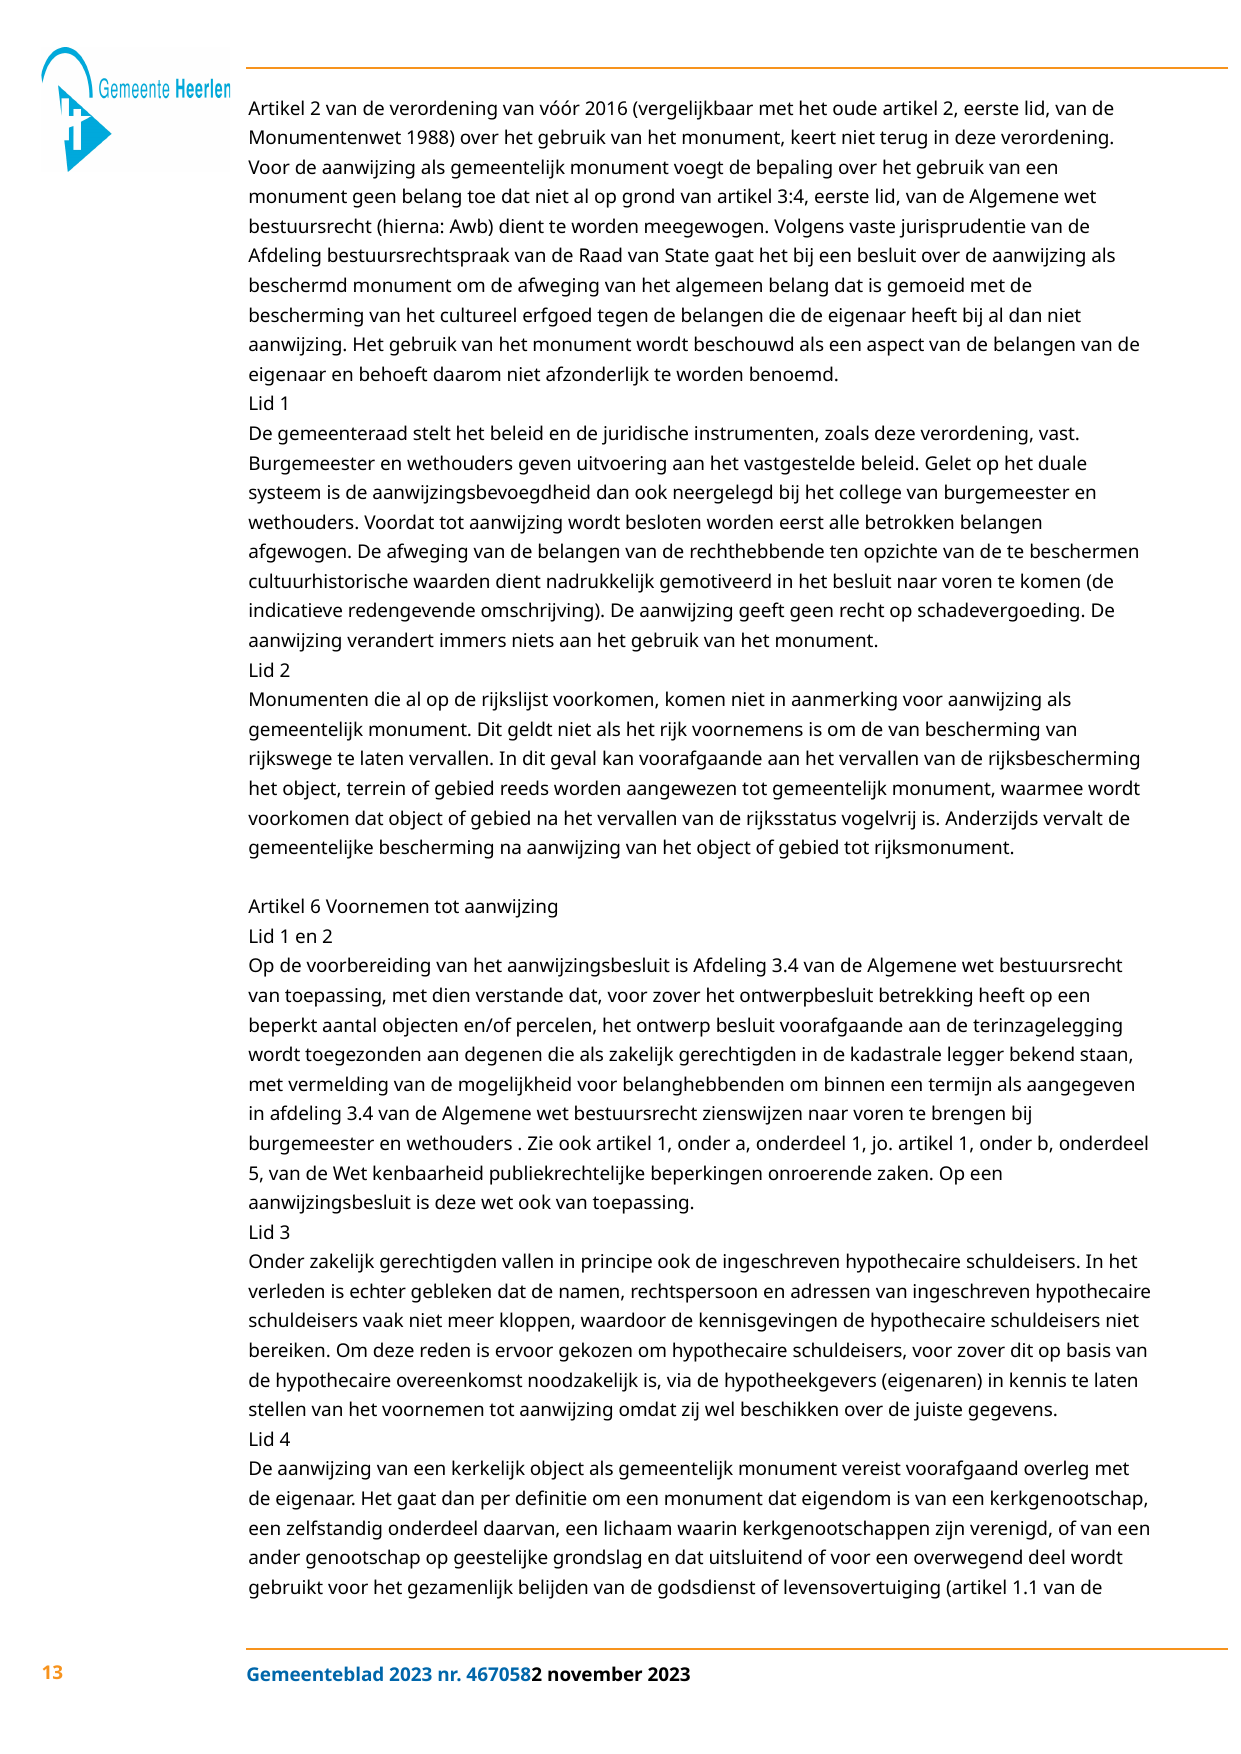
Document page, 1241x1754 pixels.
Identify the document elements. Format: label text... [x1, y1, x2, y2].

text Artikel 6 Voornemen tot aanwijzing [248, 893, 1152, 919]
text De gemeenteraad stelt het beleid en de juridische instrumenten, zoals deze verordening, vast. Burgemeester en wethouders geven uitvoering aan het vastgestelde beleid. Gelet op het duale systeem is de aanwijzingsbevoegdheid dan ook neergelegd bij het college van burgemeester en wethouders. Voordat tot aanwijzing wordt besloten worden eerst alle betrokken belangen afgewogen. De afweging van de belangen van de rechthebbende ten opzichte van de te beschermen cultuurhistorische waarden dient nadrukkelijk gemotiveerd in het besluit naar voren te komen (de indicatieve redengevende omschrijving). De aanwijzing geeft geen recht op schadevergoeding. De aanwijzing verandert immers niets aan het gebruik van het monument. [248, 420, 1152, 653]
picture [41, 47, 231, 172]
text De aanwijzing van een kerkelijk object als gemeentelijk monument vereist voorafgaand overleg met de eigenaar. Het gaat dan per definitie om een monument dat eigendom is van een kerkgenootschap, een zelfstandig onderdeel daarvan, een lichaam waarin kerkgenootschappen zijn verenigd, of van een ander genootschap op geestelijke grondslag en dat uitsluitend of voor een overwegend deel wordt gebruikt voor het gezamenlijk belijden van de godsdienst of levensovertuiging (artikel 1.1 van de [248, 1456, 1152, 1600]
text Lid 2 [248, 657, 1152, 683]
text Onder zakelijk gerechtigden vallen in principe ook de ingeschreven hypothecaire schuldeisers. In het verleden is echter gebleken dat de namen, rechtspersoon en adressen van ingeschreven hypothecaire schuldeisers vaak niet meer kloppen, waardoor de kennisgevingen de hypothecaire schuldeisers niet bereiken. Om deze reden is ervoor gekozen om hypothecaire schuldeisers, voor zover dit op basis van de hypothecaire overeenkomst noodzakelijk is, via de hypotheekgevers (eigenaren) in kennis te laten stellen van het voornemen tot aanwijzing omdat zij wel beschikken over de juiste gegevens. [248, 1248, 1152, 1422]
text Lid 3 [248, 1219, 1152, 1245]
text Op de voorbereiding van het aanwijzingsbesluit is Afdeling 3.4 van de Algemene wet bestuursrecht van toepassing, met dien verstande dat, voor zover het ontwerpbesluit betrekking heeft op een beperkt aantal objecten en/of percelen, het ontwerp besluit voorafgaande aan de terinzagelegging wordt toegezonden aan degenen die als zakelijk gerechtigden in de kadastrale legger bekend staan, met vermelding van de mogelijkheid voor belanghebbenden om binnen een termijn als aangegeven in afdeling 3.4 van de Algemene wet bestuursrecht zienswijzen naar voren te brengen bij burgemeester en wethouders . Zie ook artikel 1, onder a, onderdeel 1, jo. artikel 1, onder b, onderdeel 5, van de Wet kenbaarheid publiekrechtelijke beperkingen onroerende zaken. Op een aanwijzingsbesluit is deze wet ook van toepassing. [248, 953, 1152, 1215]
text Lid 1 en 2 [248, 923, 1152, 949]
text Monumenten die al op de rijkslijst voorkomen, komen niet in aanmerking voor aanwijzing als gemeentelijk monument. Dit geldt niet als het rijk voornemens is om de van bescherming van rijkswege te laten vervallen. In dit geval kan voorafgaande aan het vervallen van de rijksbescherming het object, terrein of gebied reeds worden aangewezen tot gemeentelijk monument, waarmee wordt voorkomen dat object of gebied na het vervallen van de rijksstatus vogelvrij is. Anderzijds vervalt de gemeentelijke bescherming na aanwijzing van het object of gebied tot rijksmonument. [248, 686, 1152, 860]
text Lid 4 [248, 1426, 1152, 1452]
text Artikel 2 van de verordening van vóór 2016 (vergelijkbaar met het oude artikel 2, eerste lid, van de Monumentenwet 1988) over het gebruik van het monument, keert niet terug in deze verordening. Voor de aanwijzing als gemeentelijk monument voegt de bepaling over het gebruik van een monument geen belang toe dat niet al op grond van artikel 3:4, eerste lid, van de Algemene wet bestuursrecht (hierna: Awb) dient te worden meegewogen. Volgens vaste jurisprudentie van de Afdeling bestuursrechtspraak van de Raad van State gaat het bij een besluit over de aanwijzing als beschermd monument om de afweging van het algemeen belang dat is gemoeid met de bescherming van het cultureel erfgoed tegen de belangen die de eigenaar heeft bij al dan niet aanwijzing. Het gebruik van het monument wordt beschouwd als een aspect van de belangen van de eigenaar en behoeft daarom niet afzonderlijk te worden benoemd. [248, 95, 1152, 387]
picture [41, 47, 59, 70]
text Lid 1 [248, 391, 1152, 416]
